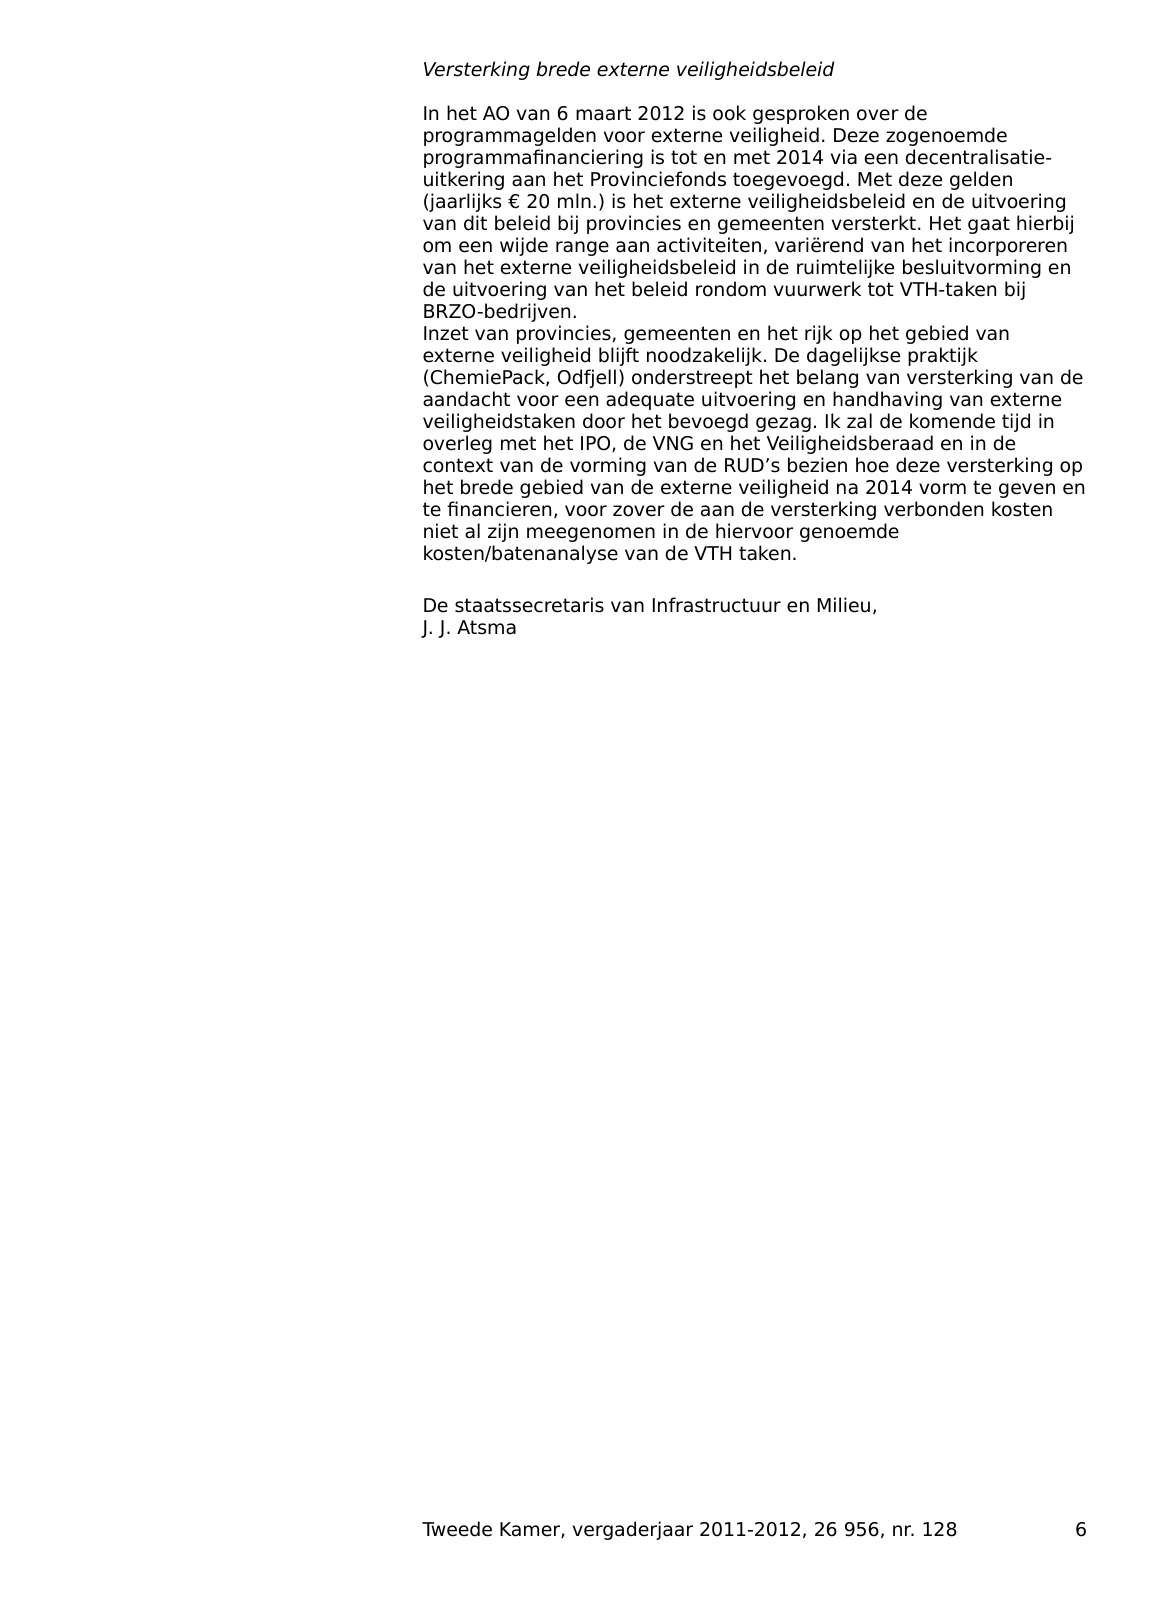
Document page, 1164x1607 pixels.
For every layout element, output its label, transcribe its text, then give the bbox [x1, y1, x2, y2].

text Inzet van provincies, gemeenten en het rijk op het gebied van externe veiligheid blijft noodzakelijk. De dagelijkse praktijk (ChemiePack, Odfjell) onderstreept het belang van versterking van de aandacht voor een adequate uitvoering en handhaving van externe veiligheidstaken door het bevoegd gezag. Ik zal de komende tijd in overleg met het IPO, de VNG en het Veiligheidsberaad en in de context van de vorming van de RUD’s bezien hoe deze versterking op het brede gebied van de externe veiligheid na 2014 vorm te geven en te financieren, voor zover de aan de versterking verbonden kosten niet al zijn meegenomen in de hiervoor genoemde kosten/batenanalyse van de VTH taken. [422, 323, 1087, 565]
text De staatssecretaris van Infrastructuur en Milieu, J. J. Atsma [422, 595, 1087, 639]
subtitle Versterking brede externe veiligheidsbeleid [422, 59, 1087, 81]
text In het AO van 6 maart 2012 is ook gesproken over de programmagelden voor externe veiligheid. Deze zogenoemde programmafinanciering is tot en met 2014 via een decentralisatie-uitkering aan het Provinciefonds toegevoegd. Met deze gelden (jaarlijks € 20 mln.) is het externe veiligheidsbeleid en de uitvoering van dit beleid bij provincies en gemeenten versterkt. Het gaat hierbij om een wijde range aan activiteiten, variërend van het incorporeren van het externe veiligheidsbeleid in de ruimtelijke besluitvorming en de uitvoering van het beleid rondom vuurwerk tot VTH-taken bij BRZO-bedrijven. [422, 103, 1087, 323]
